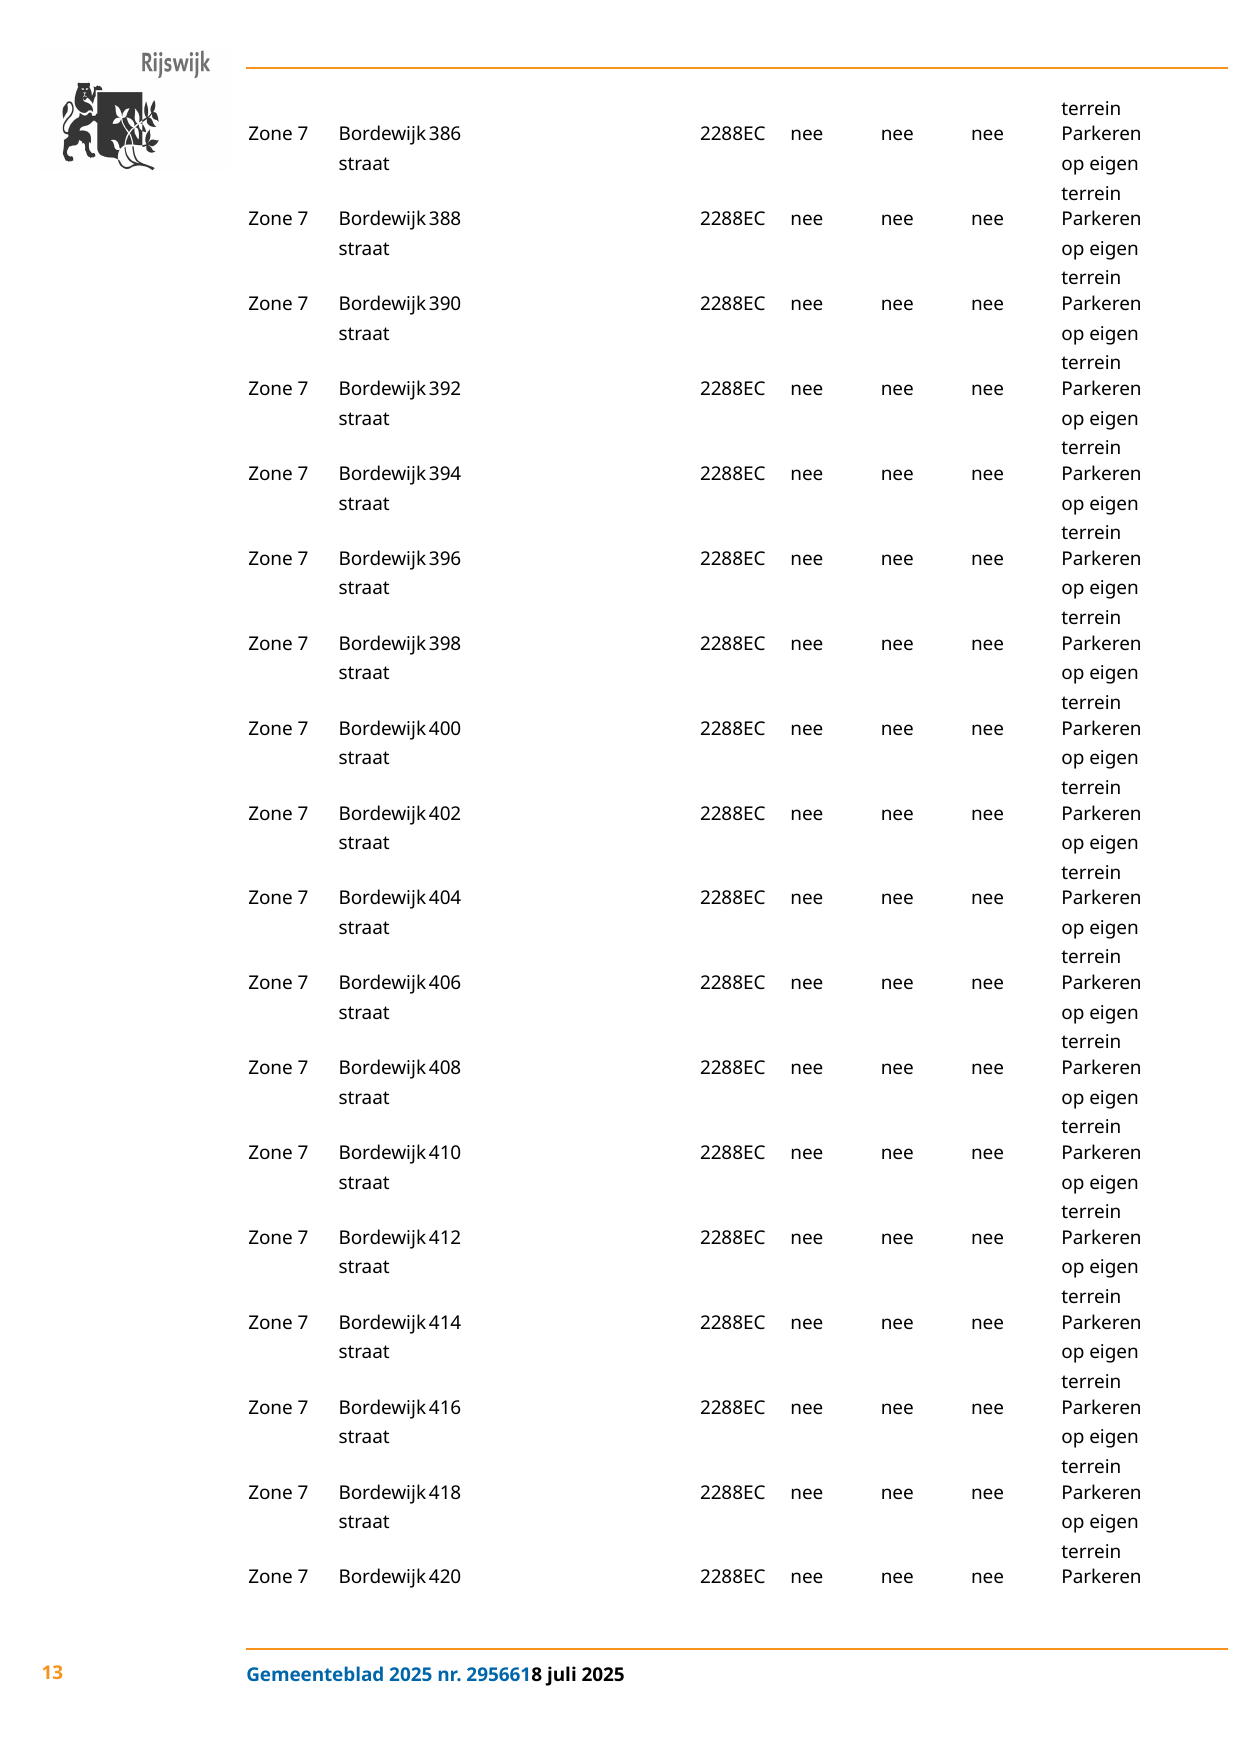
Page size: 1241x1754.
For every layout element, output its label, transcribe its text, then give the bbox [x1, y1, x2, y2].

table_cell Parkeren op eigen terrein [1061, 800, 1152, 884]
table_cell 2288EC [700, 1394, 790, 1479]
table_cell 2288EC [700, 1479, 790, 1564]
table_cell nee [881, 460, 971, 545]
table_cell [338, 95, 429, 121]
table_cell [248, 95, 338, 121]
table_cell Zone 7 [248, 1309, 338, 1394]
table_cell [609, 885, 700, 969]
table_cell 400 [429, 715, 519, 800]
table_cell Bordewijkstraat [338, 545, 429, 630]
table_cell nee [971, 1224, 1061, 1309]
table_cell [519, 290, 609, 375]
table_cell [609, 95, 700, 121]
table_cell nee [790, 630, 881, 715]
table_cell 2288EC [700, 715, 790, 800]
table_cell 2288EC [700, 1139, 790, 1224]
table_cell nee [881, 800, 971, 884]
table_cell Parkeren op eigen terrein [1061, 970, 1152, 1054]
table_cell Zone 7 [248, 630, 338, 715]
table_cell Zone 7 [248, 1139, 338, 1224]
table_cell Bordewijkstraat [338, 1224, 429, 1309]
table_cell 388 [429, 205, 519, 290]
table_cell [519, 715, 609, 800]
table_cell [971, 95, 1061, 121]
table_cell [519, 205, 609, 290]
table_cell Parkeren op eigen terrein [1061, 545, 1152, 630]
table_cell 2288EC [700, 1054, 790, 1139]
table_cell nee [971, 1054, 1061, 1139]
table_cell nee [971, 885, 1061, 969]
table_cell [609, 970, 700, 1054]
table_cell terrein [1061, 95, 1152, 121]
table_cell Zone 7 [248, 1394, 338, 1479]
table_cell 386 [429, 121, 519, 205]
table_cell nee [790, 205, 881, 290]
table_cell nee [790, 460, 881, 545]
table_cell Parkeren [1061, 1564, 1152, 1589]
table_cell nee [971, 800, 1061, 884]
table_cell 2288EC [700, 205, 790, 290]
table_cell nee [790, 1479, 881, 1564]
table_cell Bordewijkstraat [338, 1139, 429, 1224]
table_cell nee [881, 1139, 971, 1224]
table_cell Bordewijkstraat [338, 290, 429, 375]
table_cell 406 [429, 970, 519, 1054]
table_cell 418 [429, 1479, 519, 1564]
table_cell Zone 7 [248, 970, 338, 1054]
table_cell [609, 1309, 700, 1394]
table_cell Zone 7 [248, 290, 338, 375]
table_cell 2288EC [700, 800, 790, 884]
table_cell [609, 460, 700, 545]
table_cell 2288EC [700, 1309, 790, 1394]
table_cell nee [881, 375, 971, 460]
table_cell [609, 715, 700, 800]
table_cell [609, 1394, 700, 1479]
table_cell nee [790, 715, 881, 800]
table_cell Bordewijkstraat [338, 1054, 429, 1139]
table_cell 404 [429, 885, 519, 969]
table_cell 392 [429, 375, 519, 460]
table_cell Parkeren op eigen terrein [1061, 1479, 1152, 1564]
table_cell nee [881, 1394, 971, 1479]
table_cell [519, 630, 609, 715]
table_cell nee [881, 1479, 971, 1564]
table_cell nee [881, 885, 971, 969]
table_cell nee [881, 715, 971, 800]
table_cell Zone 7 [248, 460, 338, 545]
table_cell nee [790, 1564, 881, 1589]
table_cell Bordewijkstraat [338, 375, 429, 460]
table_cell [519, 1309, 609, 1394]
table_cell Parkeren op eigen terrein [1061, 630, 1152, 715]
table_cell [700, 95, 790, 121]
table_cell [519, 1394, 609, 1479]
table_cell Parkeren op eigen terrein [1061, 715, 1152, 800]
table_cell nee [971, 290, 1061, 375]
table_cell [790, 95, 881, 121]
table_cell [609, 121, 700, 205]
table_cell nee [881, 545, 971, 630]
table_cell Parkeren op eigen terrein [1061, 885, 1152, 969]
table_cell Zone 7 [248, 375, 338, 460]
table_cell 408 [429, 1054, 519, 1139]
table_cell nee [790, 1224, 881, 1309]
table_cell 410 [429, 1139, 519, 1224]
table_cell 402 [429, 800, 519, 884]
table_cell Bordewijk [338, 1564, 429, 1589]
table_cell Bordewijkstraat [338, 1479, 429, 1564]
table_cell nee [881, 1564, 971, 1589]
table_cell Bordewijkstraat [338, 800, 429, 884]
table_cell 2288EC [700, 1224, 790, 1309]
table_cell [609, 1054, 700, 1139]
table_cell nee [971, 1309, 1061, 1394]
table_cell [519, 375, 609, 460]
table_cell nee [790, 1394, 881, 1479]
table_cell Parkeren op eigen terrein [1061, 460, 1152, 545]
table_cell nee [971, 1479, 1061, 1564]
table_cell nee [881, 290, 971, 375]
table_cell [519, 545, 609, 630]
table_cell 394 [429, 460, 519, 545]
table_cell nee [881, 1224, 971, 1309]
table_cell [519, 1139, 609, 1224]
table_cell Parkeren op eigen terrein [1061, 1139, 1152, 1224]
table_cell [609, 1479, 700, 1564]
table_cell [429, 95, 519, 121]
table_cell [609, 1564, 700, 1589]
table_cell 416 [429, 1394, 519, 1479]
table_cell 2288EC [700, 885, 790, 969]
table_cell nee [790, 375, 881, 460]
table_cell nee [971, 205, 1061, 290]
table_cell nee [881, 970, 971, 1054]
table_cell 2288EC [700, 1564, 790, 1589]
table_cell [609, 630, 700, 715]
table_cell Bordewijkstraat [338, 1309, 429, 1394]
table_cell [519, 95, 609, 121]
table_cell nee [881, 121, 971, 205]
table_cell [519, 1564, 609, 1589]
table_cell [609, 1224, 700, 1309]
table_cell Parkeren op eigen terrein [1061, 1309, 1152, 1394]
table_cell 414 [429, 1309, 519, 1394]
table_cell nee [790, 1309, 881, 1394]
table_cell nee [790, 970, 881, 1054]
table_cell nee [971, 715, 1061, 800]
table_cell 390 [429, 290, 519, 375]
table_cell Zone 7 [248, 121, 338, 205]
table_cell [519, 1479, 609, 1564]
table_cell Bordewijkstraat [338, 205, 429, 290]
table_cell nee [790, 800, 881, 884]
table_cell nee [971, 630, 1061, 715]
table_cell nee [881, 1309, 971, 1394]
table_cell [609, 375, 700, 460]
table_cell [519, 800, 609, 884]
table_cell Zone 7 [248, 1479, 338, 1564]
table_cell Zone 7 [248, 800, 338, 884]
table_cell Parkeren op eigen terrein [1061, 121, 1152, 205]
picture [41, 47, 231, 172]
table_cell nee [971, 1394, 1061, 1479]
table_cell 396 [429, 545, 519, 630]
table_cell nee [790, 885, 881, 969]
table_cell Zone 7 [248, 205, 338, 290]
table_cell 2288EC [700, 970, 790, 1054]
table_cell 2288EC [700, 375, 790, 460]
table_cell Zone 7 [248, 1224, 338, 1309]
table_cell 2288EC [700, 121, 790, 205]
table_cell nee [971, 1139, 1061, 1224]
table_cell Bordewijkstraat [338, 970, 429, 1054]
table_cell Zone 7 [248, 1054, 338, 1139]
table_cell nee [881, 205, 971, 290]
table_cell 2288EC [700, 460, 790, 545]
table_cell [519, 970, 609, 1054]
table_cell Parkeren op eigen terrein [1061, 1224, 1152, 1309]
table_cell nee [971, 970, 1061, 1054]
table_cell 2288EC [700, 290, 790, 375]
table_cell nee [790, 1054, 881, 1139]
table_cell nee [790, 290, 881, 375]
table_cell nee [790, 545, 881, 630]
table_cell [609, 205, 700, 290]
table_cell [609, 290, 700, 375]
table_cell nee [790, 121, 881, 205]
table_cell Bordewijkstraat [338, 1394, 429, 1479]
table_cell nee [971, 121, 1061, 205]
table_cell Zone 7 [248, 885, 338, 969]
table_cell Bordewijkstraat [338, 121, 429, 205]
table_cell Parkeren op eigen terrein [1061, 290, 1152, 375]
table_cell [519, 1054, 609, 1139]
table_cell nee [881, 1054, 971, 1139]
table_cell [609, 545, 700, 630]
table_cell [519, 885, 609, 969]
table_cell Bordewijkstraat [338, 715, 429, 800]
table_cell Bordewijkstraat [338, 460, 429, 545]
table_cell [609, 800, 700, 884]
table_cell Zone 7 [248, 715, 338, 800]
table_cell 412 [429, 1224, 519, 1309]
table_cell nee [881, 630, 971, 715]
table_cell Zone 7 [248, 545, 338, 630]
table_cell Parkeren op eigen terrein [1061, 205, 1152, 290]
table_cell Bordewijkstraat [338, 630, 429, 715]
table_cell nee [971, 460, 1061, 545]
table_cell [519, 1224, 609, 1309]
table_cell Parkeren op eigen terrein [1061, 1394, 1152, 1479]
table_cell nee [971, 1564, 1061, 1589]
table_cell [881, 95, 971, 121]
table_cell Bordewijkstraat [338, 885, 429, 969]
table_cell [519, 460, 609, 545]
table_cell nee [971, 375, 1061, 460]
table_cell 420 [429, 1564, 519, 1589]
table_cell nee [971, 545, 1061, 630]
table_cell 2288EC [700, 630, 790, 715]
table_cell Parkeren op eigen terrein [1061, 375, 1152, 460]
table_cell nee [790, 1139, 881, 1224]
table_cell Parkeren op eigen terrein [1061, 1054, 1152, 1139]
table_cell 2288EC [700, 545, 790, 630]
table_cell [609, 1139, 700, 1224]
table_cell 398 [429, 630, 519, 715]
table_cell Zone 7 [248, 1564, 338, 1589]
table_cell [519, 121, 609, 205]
